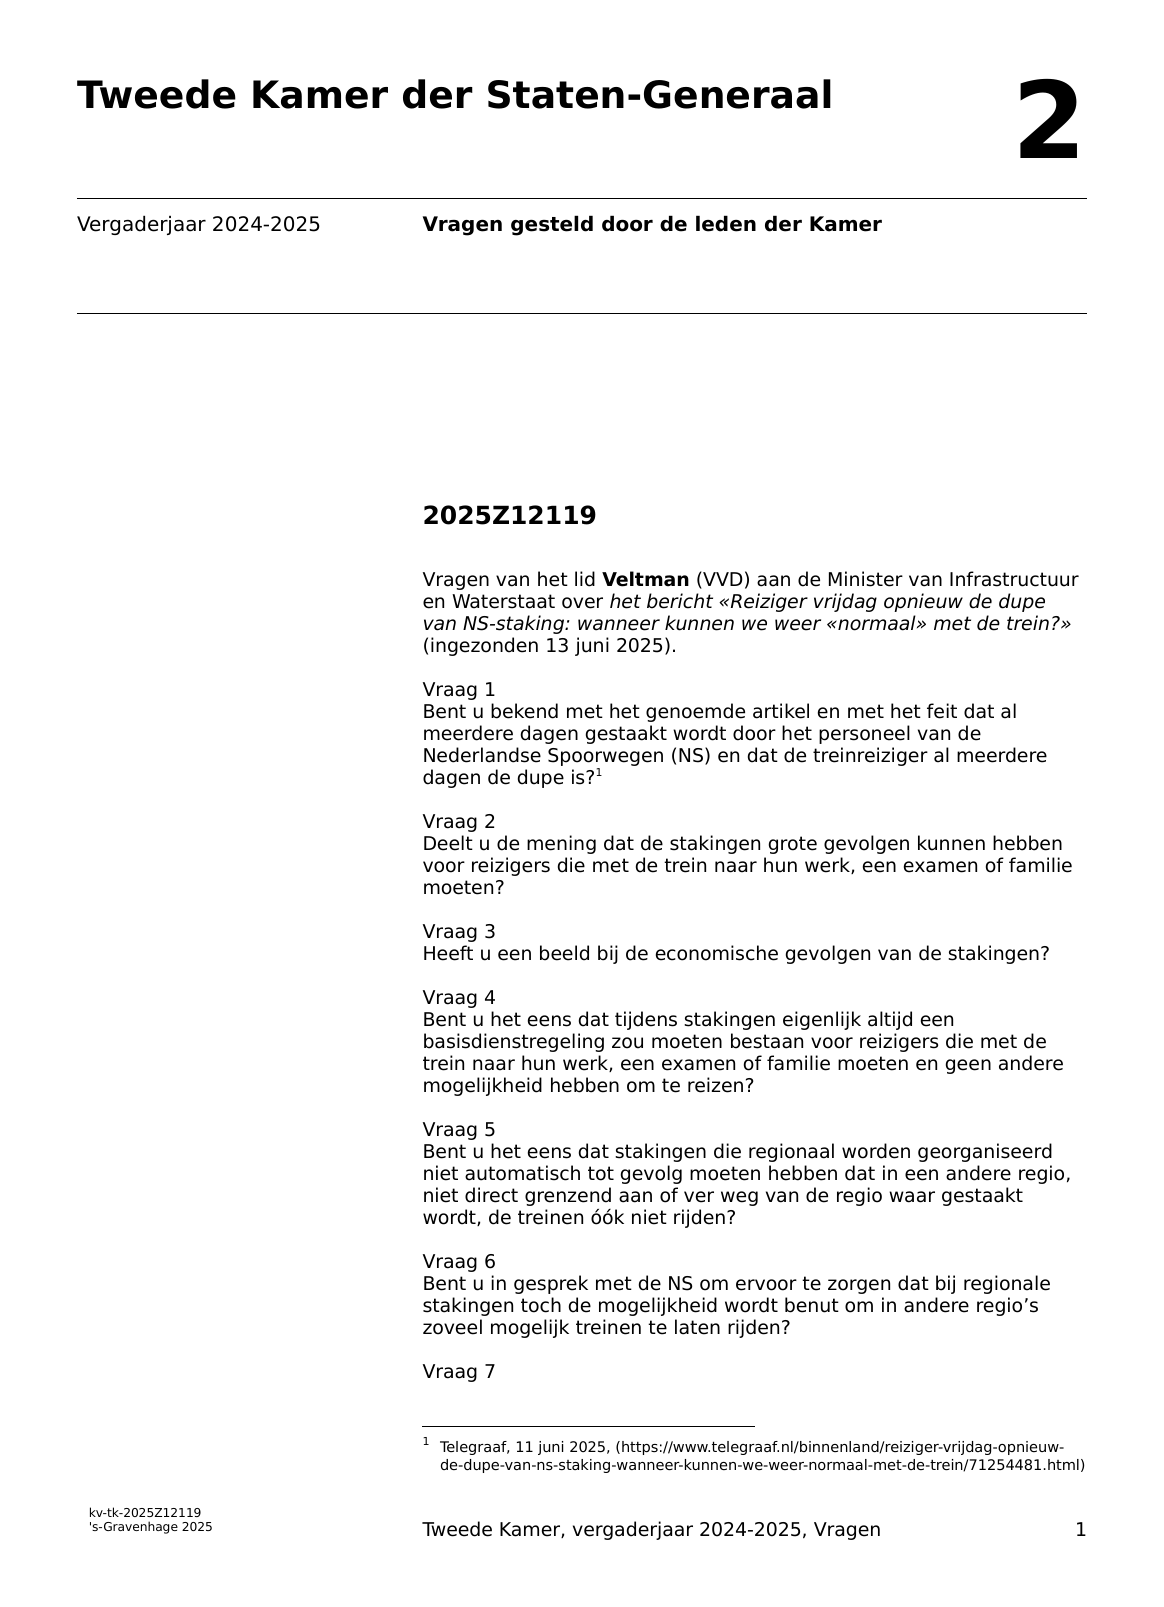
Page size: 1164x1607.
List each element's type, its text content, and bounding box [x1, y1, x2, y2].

text Vraag 7 [422, 1361, 1087, 1383]
text Vraag 3 [422, 921, 1087, 943]
text kv-tk-2025Z12119 [88, 1506, 323, 1520]
text Vraag 2 [422, 811, 1087, 833]
text Vraag 1 [422, 679, 1087, 701]
table_header 2 [886, 59, 1087, 198]
text Heeft u een beeld bij de economische gevolgen van de stakingen? [422, 943, 1087, 965]
text 2025Z12119 [422, 501, 1087, 531]
table_cell Vergaderjaar 2024-2025 [77, 199, 422, 313]
table_header Tweede Kamer der Staten-Generaal [77, 59, 886, 198]
text Vragen van het lid Veltman (VVD) aan de Minister van Infrastructuur en Waterstaat over het bericht «Reiziger vrijdag opnieuw de dupe van NS-staking: wanneer kunnen we weer «normaal» met de trein?» (ingezonden 13 juni 2025). [422, 569, 1087, 657]
table_cell Vragen gesteld door de leden der Kamer [422, 199, 1087, 313]
text Bent u het eens dat stakingen die regionaal worden georganiseerd niet automatisch tot gevolg moeten hebben dat in een andere regio, niet direct grenzend aan of ver weg van de regio waar gestaakt wordt, de treinen óók niet rijden? [422, 1141, 1087, 1229]
text 's-Gravenhage 2025 [88, 1520, 323, 1534]
text Vraag 4 [422, 987, 1087, 1009]
text Bent u bekend met het genoemde artikel en met het feit dat al meerdere dagen gestaakt wordt door het personeel van de Nederlandse Spoorwegen (NS) en dat de treinreiziger al meerdere dagen de dupe is? [422, 701, 1087, 789]
text Bent u in gesprek met de NS om ervoor te zorgen dat bij regionale stakingen toch de mogelijkheid wordt benut om in andere regio’s zoveel mogelijk treinen te laten rijden? [422, 1273, 1087, 1339]
text Vraag 6 [422, 1251, 1087, 1273]
text Deelt u de mening dat de stakingen grote gevolgen kunnen hebben voor reizigers die met de trein naar hun werk, een examen of familie moeten? [422, 833, 1087, 899]
text Bent u het eens dat tijdens stakingen eigenlijk altijd een basisdienstregeling zou moeten bestaan voor reizigers die met de trein naar hun werk, een examen of familie moeten en geen andere mogelijkheid hebben om te reizen? [422, 1009, 1087, 1097]
text Vraag 5 [422, 1119, 1087, 1141]
text Telegraaf, 11 juni 2025, (https://www.telegraaf.nl/binnenland/reiziger-vrijdag-opnieuw-de-dupe-van-ns-staking-wanneer-kunnen-we-weer-normaal-met-de-trein/71254481.html) [422, 1435, 1087, 1474]
